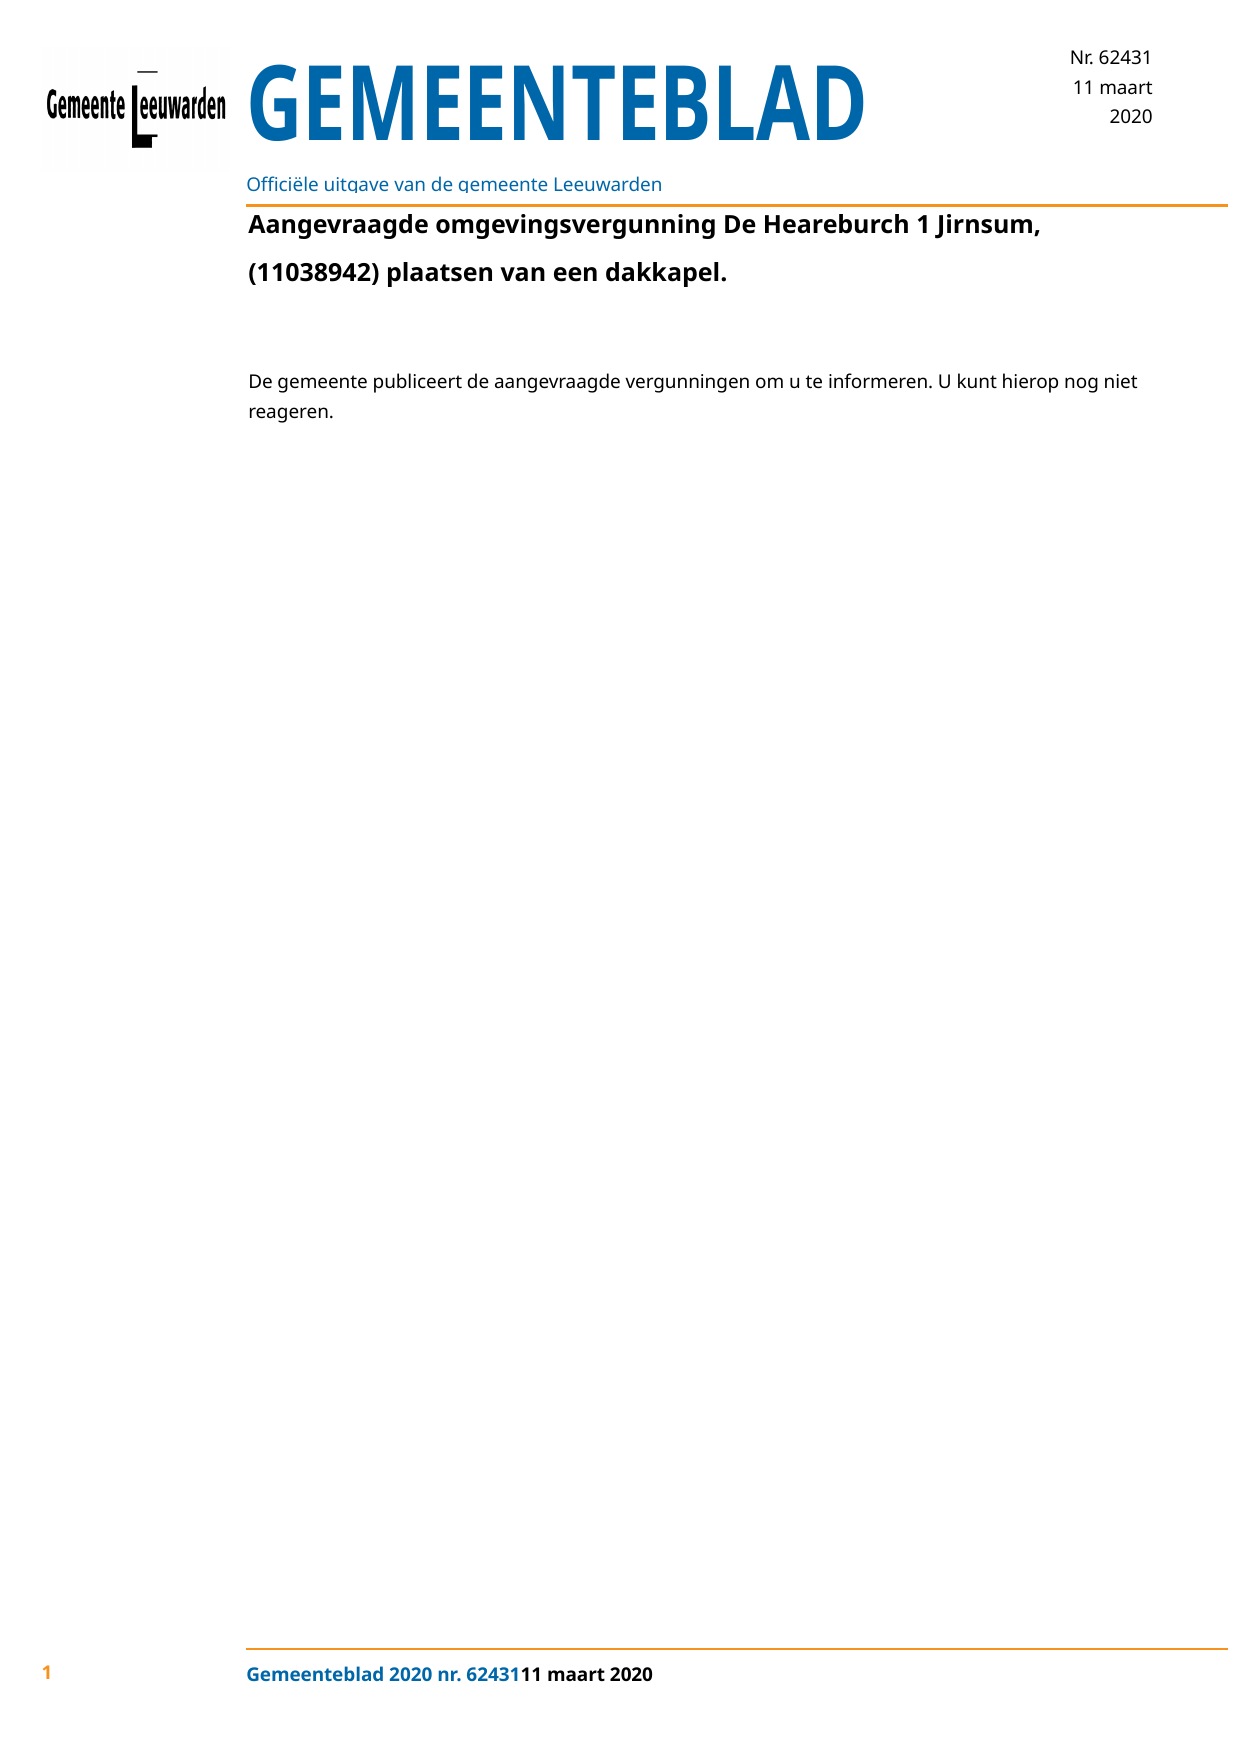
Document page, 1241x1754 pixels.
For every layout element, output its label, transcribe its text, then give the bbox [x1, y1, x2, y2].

picture [41, 47, 231, 172]
text De gemeente publiceert de aangevraagde vergunningen om u te informeren. U kunt hierop nog niet reageren. [248, 368, 1152, 424]
text Aangevraagde omgevingsvergunning De Heareburch 1 Jirnsum, (11038942) plaatsen van een dakkapel. [248, 207, 1152, 288]
